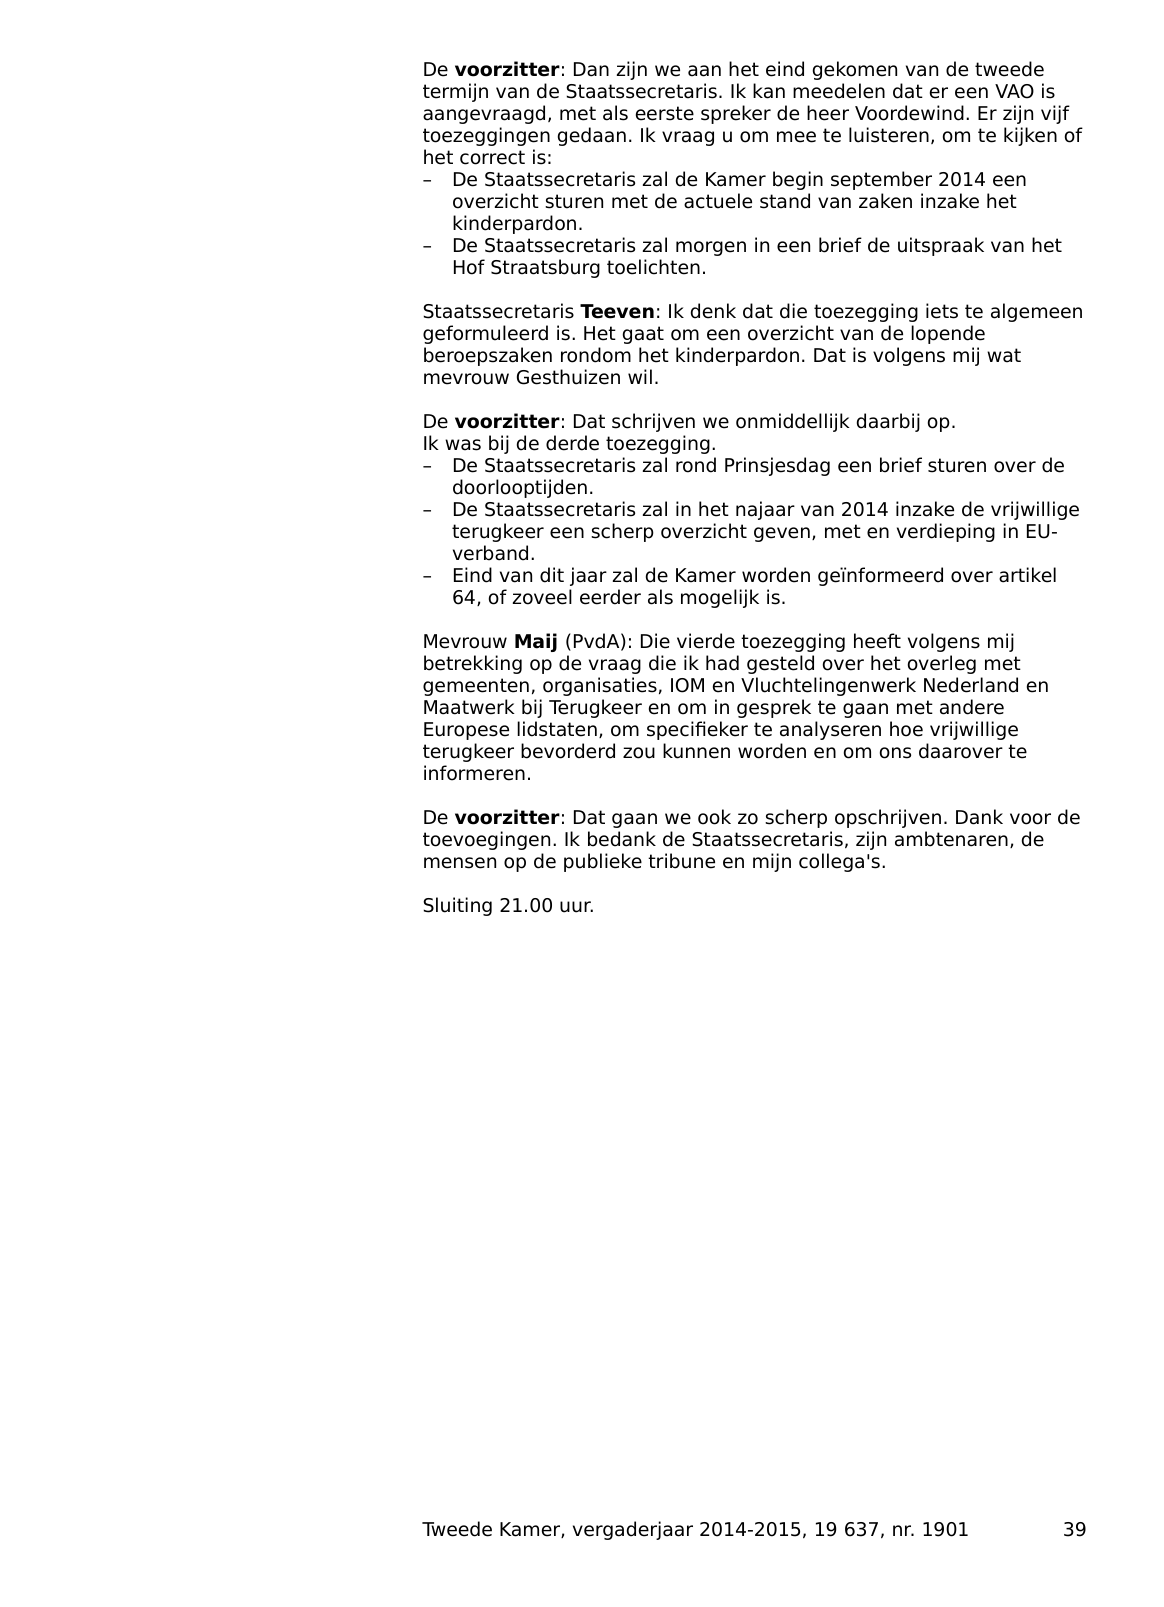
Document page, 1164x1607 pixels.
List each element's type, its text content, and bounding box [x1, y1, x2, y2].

text – De Staatssecretaris zal de Kamer begin september 2014 een overzicht sturen met de actuele stand van zaken inzake het kinderpardon. [422, 169, 1087, 235]
text Mevrouw Maij (PvdA): Die vierde toezegging heeft volgens mij betrekking op de vraag die ik had gesteld over het overleg met gemeenten, organisaties, IOM en Vluchtelingenwerk Nederland en Maatwerk bij Terugkeer en om in gesprek te gaan met andere Europese lidstaten, om specifieker te analyseren hoe vrijwillige terugkeer bevorderd zou kunnen worden en om ons daarover te informeren. [422, 631, 1087, 785]
text – De Staatssecretaris zal in het najaar van 2014 inzake de vrijwillige terugkeer een scherp overzicht geven, met en verdieping in EU-verband. [422, 499, 1087, 565]
text Sluiting 21.00 uur. [422, 895, 1087, 917]
text De voorzitter: Dat gaan we ook zo scherp opschrijven. Dank voor de toevoegingen. Ik bedank de Staatssecretaris, zijn ambtenaren, de mensen op de publieke tribune en mijn collega's. [422, 807, 1087, 873]
text – De Staatssecretaris zal rond Prinsjesdag een brief sturen over de doorlooptijden. [422, 455, 1087, 499]
text – De Staatssecretaris zal morgen in een brief de uitspraak van het Hof Straatsburg toelichten. [422, 235, 1087, 279]
text De voorzitter: Dan zijn we aan het eind gekomen van de tweede termijn van de Staatssecretaris. Ik kan meedelen dat er een VAO is aangevraagd, met als eerste spreker de heer Voordewind. Er zijn vijf toezeggingen gedaan. Ik vraag u om mee te luisteren, om te kijken of het correct is: [422, 59, 1087, 169]
text Staatssecretaris Teeven: Ik denk dat die toezegging iets te algemeen geformuleerd is. Het gaat om een overzicht van de lopende beroepszaken rondom het kinderpardon. Dat is volgens mij wat mevrouw Gesthuizen wil. [422, 301, 1087, 389]
text – Eind van dit jaar zal de Kamer worden geïnformeerd over artikel 64, of zoveel eerder als mogelijk is. [422, 565, 1087, 609]
text De voorzitter: Dat schrijven we onmiddellijk daarbij op. [422, 411, 1087, 433]
text Ik was bij de derde toezegging. [422, 433, 1087, 455]
